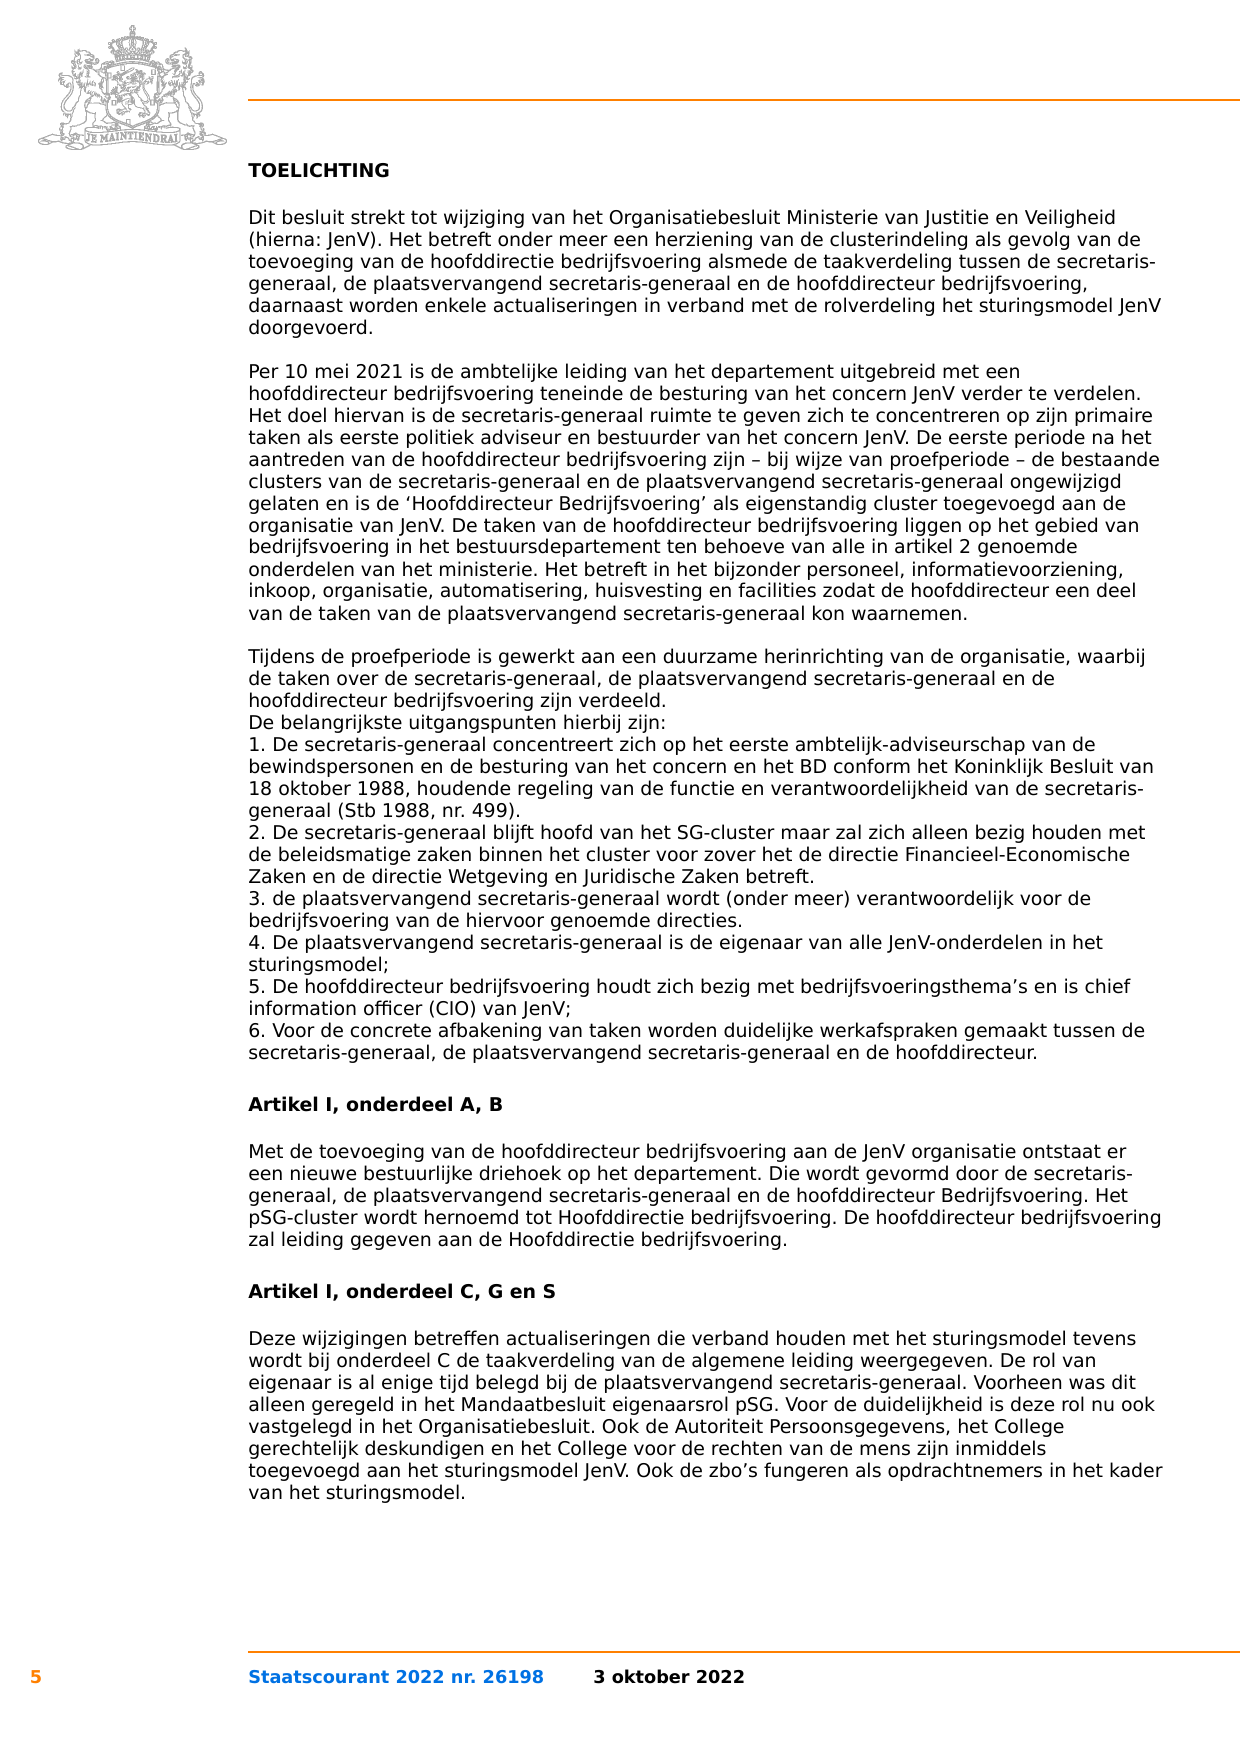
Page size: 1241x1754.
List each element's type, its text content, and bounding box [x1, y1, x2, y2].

text 2. De secretaris-generaal blijft hoofd van het SG-cluster maar zal zich alleen bezig houden met de beleidsmatige zaken binnen het cluster voor zover het de directie Financieel-Economische Zaken en de directie Wetgeving en Juridische Zaken betreft. [248, 822, 1163, 888]
picture [38, 25, 227, 150]
text De belangrijkste uitgangspunten hierbij zijn: [248, 712, 1163, 734]
text Dit besluit strekt tot wijziging van het Organisatiebesluit Ministerie van Justitie en Veiligheid (hierna: JenV). Het betreft onder meer een herziening van de clusterindeling als gevolg van de toevoeging van de hoofddirectie bedrijfsvoering alsmede de taakverdeling tussen de secretaris-generaal, de plaatsvervangend secretaris-generaal en de hoofddirecteur bedrijfsvoering, daarnaast worden enkele actualiseringen in verband met de rolverdeling het sturingsmodel JenV doorgevoerd. [248, 207, 1163, 339]
text 5. De hoofddirecteur bedrijfsvoering houdt zich bezig met bedrijfsvoeringsthema’s en is chief information officer (CIO) van JenV; [248, 976, 1163, 1020]
text 3. de plaatsvervangend secretaris-generaal wordt (onder meer) verantwoordelijk voor de bedrijfsvoering van de hiervoor genoemde directies. [248, 888, 1163, 932]
subtitle Artikel I, onderdeel A, B [248, 1094, 1163, 1116]
text Deze wijzigingen betreffen actualiseringen die verband houden met het sturingsmodel tevens wordt bij onderdeel C de taakverdeling van de algemene leiding weergegeven. De rol van eigenaar is al enige tijd belegd bij de plaatsvervangend secretaris-generaal. Voorheen was dit alleen geregeld in het Mandaatbesluit eigenaarsrol pSG. Voor de duidelijkheid is deze rol nu ook vastgelegd in het Organisatiebesluit. Ook de Autoriteit Persoonsgegevens, het College gerechtelijk deskundigen en het College voor de rechten van de mens zijn inmiddels toegevoegd aan het sturingsmodel JenV. Ook de zbo’s fungeren als opdrachtnemers in het kader van het sturingsmodel. [248, 1328, 1163, 1503]
text Tijdens de proefperiode is gewerkt aan een duurzame herinrichting van de organisatie, waarbij de taken over de secretaris-generaal, de plaatsvervangend secretaris-generaal en de hoofddirecteur bedrijfsvoering zijn verdeeld. [248, 646, 1163, 712]
text Per 10 mei 2021 is de ambtelijke leiding van het departement uitgebreid met een hoofddirecteur bedrijfsvoering teneinde de besturing van het concern JenV verder te verdelen. Het doel hiervan is de secretaris-generaal ruimte te geven zich te concentreren op zijn primaire taken als eerste politiek adviseur en bestuurder van het concern JenV. De eerste periode na het aantreden van de hoofddirecteur bedrijfsvoering zijn – bij wijze van proefperiode – de bestaande clusters van de secretaris-generaal en de plaatsvervangend secretaris-generaal ongewijzigd gelaten en is de ‘Hoofddirecteur Bedrijfsvoering’ als eigenstandig cluster toegevoegd aan de organisatie van JenV. De taken van de hoofddirecteur bedrijfsvoering liggen op het gebied van bedrijfsvoering in het bestuursdepartement ten behoeve van alle in artikel 2 genoemde onderdelen van het ministerie. Het betreft in het bijzonder personeel, informatievoorziening, inkoop, organisatie, automatisering, huisvesting en facilities zodat de hoofddirecteur een deel van de taken van de plaatsvervangend secretaris-generaal kon waarnemen. [248, 361, 1163, 624]
subtitle Artikel I, onderdeel C, G en S [248, 1281, 1163, 1303]
text 4. De plaatsvervangend secretaris-generaal is de eigenaar van alle JenV-onderdelen in het sturingsmodel; [248, 932, 1163, 976]
text 1. De secretaris-generaal concentreert zich op het eerste ambtelijk-adviseurschap van de bewindspersonen en de besturing van het concern en het BD conform het Koninklijk Besluit van 18 oktober 1988, houdende regeling van de functie en verantwoordelijkheid van de secretaris-generaal (Stb 1988, nr. 499). [248, 734, 1163, 822]
text Met de toevoeging van de hoofddirecteur bedrijfsvoering aan de JenV organisatie ontstaat er een nieuwe bestuurlijke driehoek op het departement. Die wordt gevormd door de secretaris-generaal, de plaatsvervangend secretaris-generaal en de hoofddirecteur Bedrijfsvoering. Het pSG-cluster wordt hernoemd tot Hoofddirectie bedrijfsvoering. De hoofddirecteur bedrijfsvoering zal leiding gegeven aan de Hoofddirectie bedrijfsvoering. [248, 1141, 1163, 1251]
subtitle TOELICHTING [248, 160, 1163, 182]
text 6. Voor de concrete afbakening van taken worden duidelijke werkafspraken gemaakt tussen de secretaris-generaal, de plaatsvervangend secretaris-generaal en de hoofddirecteur. [248, 1020, 1163, 1064]
